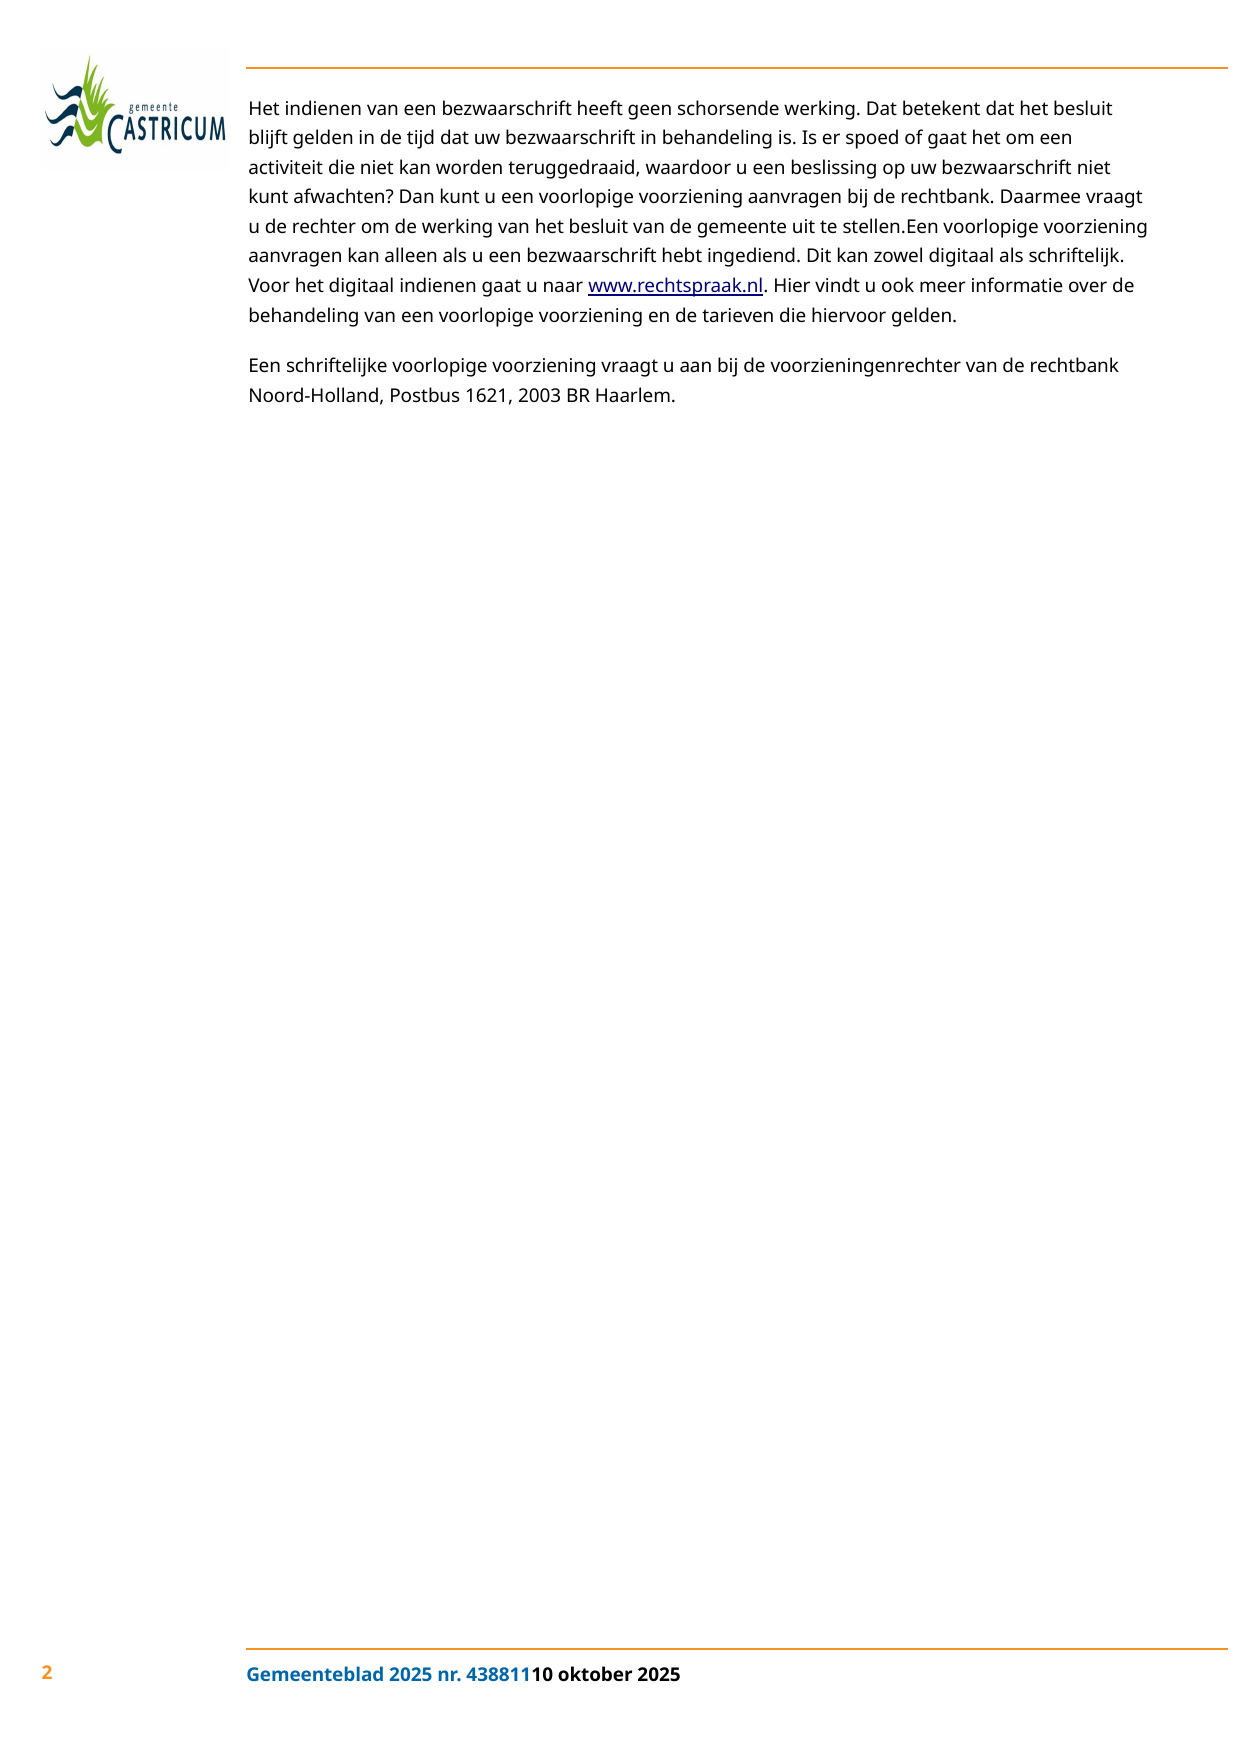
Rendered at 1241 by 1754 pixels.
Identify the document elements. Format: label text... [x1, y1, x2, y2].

text Een schriftelijke voorlopige voorziening vraagt u aan bij de voorzieningenrechter van de rechtbank Noord-Holland, Postbus 1621, 2003 BR Haarlem. [248, 352, 1152, 408]
text Het indienen van een bezwaarschrift heeft geen schorsende werking. Dat betekent dat het besluit blijft gelden in de tijd dat uw bezwaarschrift in behandeling is. Is er spoed of gaat het om een activiteit die niet kan worden teruggedraaid, waardoor u een beslissing op uw bezwaarschrift niet kunt afwachten? Dan kunt u een voorlopige voorziening aanvragen bij de rechtbank. Daarmee vraagt u de rechter om de werking van het besluit van de gemeente uit te stellen.Een voorlopige voorziening aanvragen kan alleen als u een bezwaarschrift hebt ingediend. Dit kan zowel digitaal als schriftelijk. Voor het digitaal indienen gaat u naar www.rechtspraak.nl. Hier vindt u ook meer informatie over de behandeling van een voorlopige voorziening en de tarieven die hiervoor gelden. [248, 95, 1152, 328]
picture [41, 47, 231, 172]
